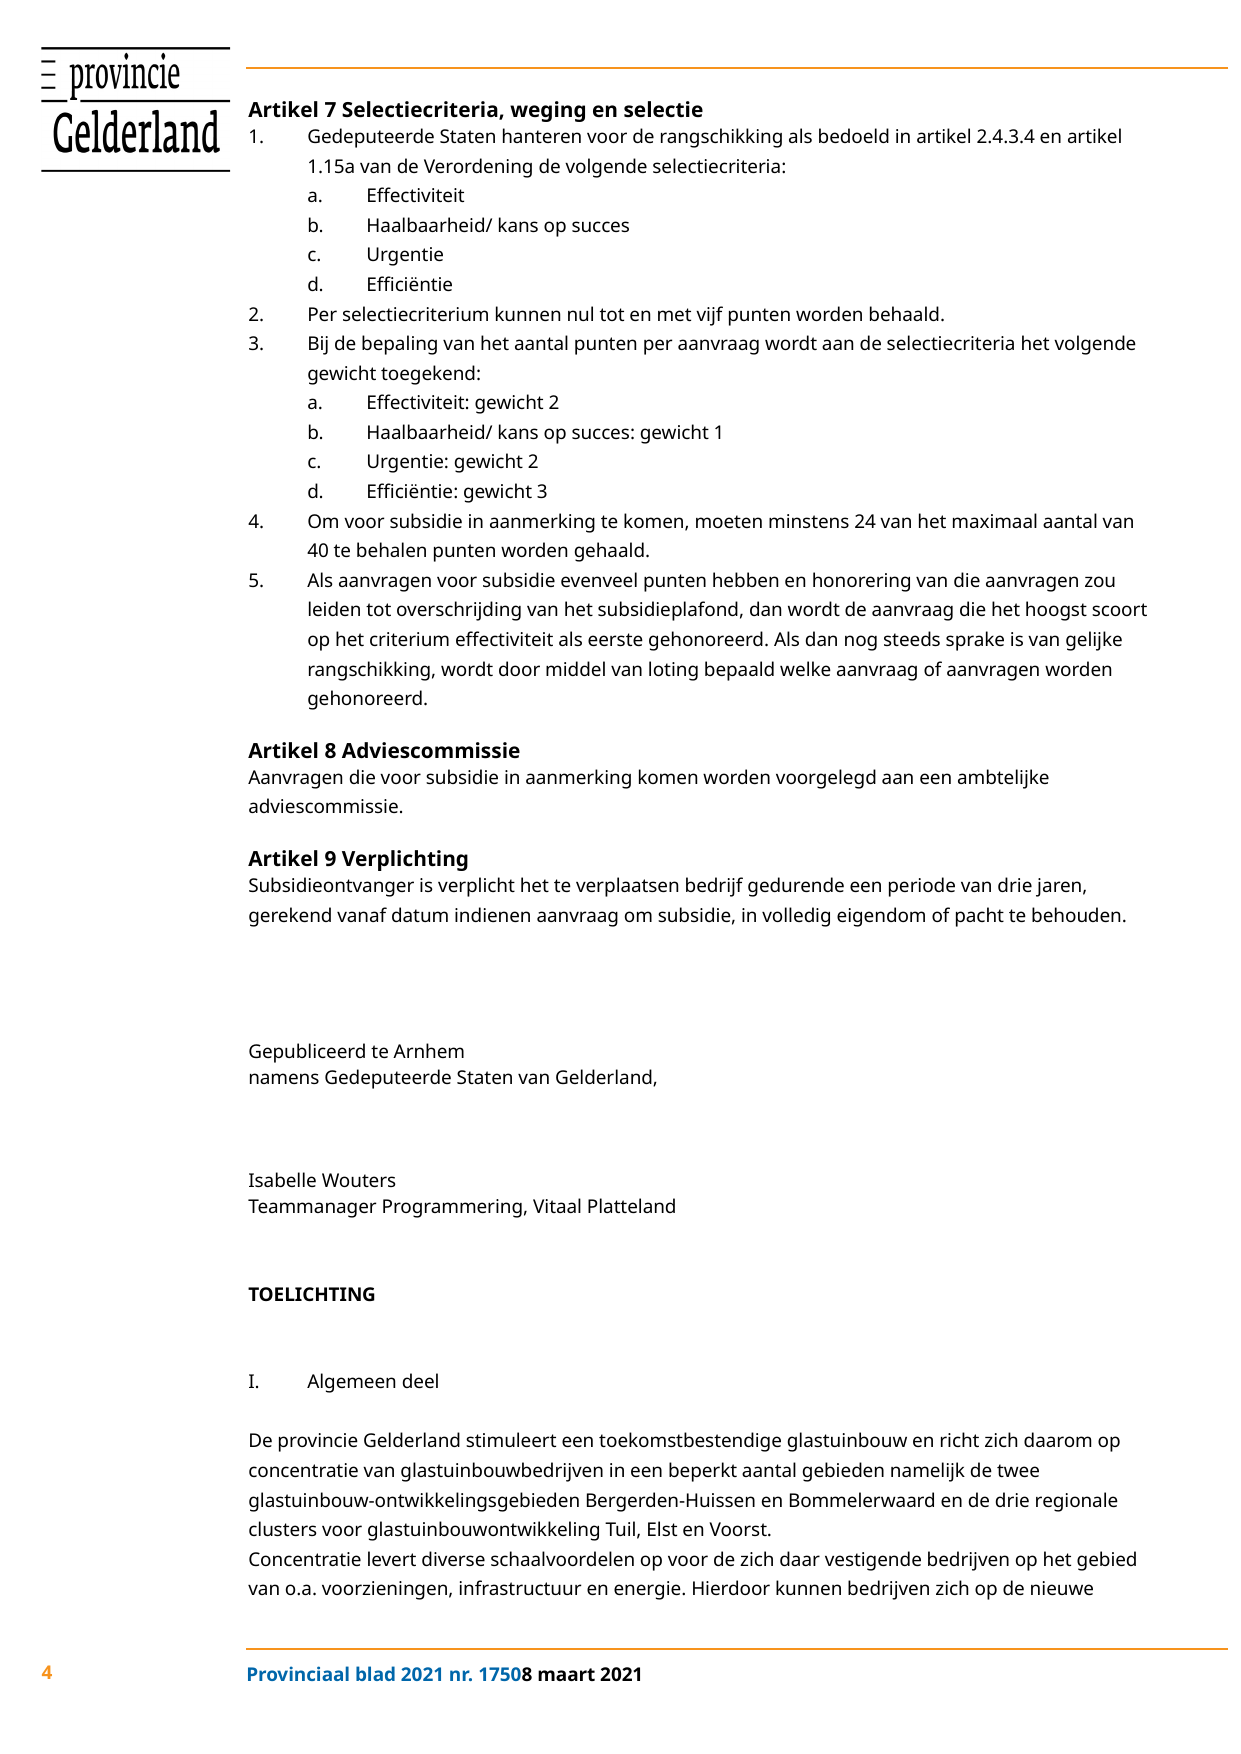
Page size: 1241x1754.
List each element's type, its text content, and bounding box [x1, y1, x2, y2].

text De provincie Gelderland stimuleert een toekomstbestendige glastuinbouw en richt zich daarom op concentratie van glastuinbouwbedrijven in een beperkt aantal gebieden namelijk de twee glastuinbouw-ontwikkelingsgebieden Bergerden-Huissen en Bommelerwaard en de drie regionale clusters voor glastuinbouwontwikkeling Tuil, Elst en Voorst. [248, 1428, 1152, 1542]
text Artikel 7 Selectiecriteria, weging en selectie [248, 95, 1152, 123]
list Als aanvragen voor subsidie evenveel punten hebben en honorering van die aanvragen zou leiden tot overschrijding van het subsidieplafond, dan wordt de aanvraag die het hoogst scoort op het criterium effectiviteit als eerste gehonoreerd. Als dan nog steeds sprake is van gelijke rangschikking, wordt door middel van loting bepaald welke aanvraag of aanvragen worden gehonoreerd. [248, 567, 1152, 711]
list Urgentie: gewicht 2 [307, 449, 1152, 474]
list Haalbaarheid/ kans op succes [307, 212, 1152, 238]
list Gedeputeerde Staten hanteren voor de rangschikking als bedoeld in artikel 2.4.3.4 en artikel 1.15a van de Verordening de volgende selectiecriteria: [248, 123, 1152, 178]
list Efficiëntie [307, 271, 1152, 297]
text namens Gedeputeerde Staten van Gelderland, [248, 1064, 1152, 1090]
list Haalbaarheid/ kans op succes: gewicht 1 [307, 419, 1152, 445]
picture [41, 47, 231, 172]
text Artikel 9 Verplichting [248, 844, 1152, 873]
list Per selectiecriterium kunnen nul tot en met vijf punten worden behaald. [248, 301, 1152, 326]
list Urgentie [307, 242, 1152, 267]
text Isabelle Wouters [248, 1167, 1152, 1193]
text Aanvragen die voor subsidie in aanmerking komen worden voorgelegd aan een ambtelijke adviescommissie. [248, 764, 1152, 819]
text Gepubliceerd te Arnhem [248, 1038, 1152, 1064]
text Artikel 8 Adviescommissie [248, 736, 1152, 764]
text Concentratie levert diverse schaalvoordelen op voor de zich daar vestigende bedrijven op het gebied van o.a. voorzieningen, infrastructuur en energie. Hierdoor kunnen bedrijven zich op de nieuwe [248, 1546, 1152, 1601]
list Algemeen deel [248, 1368, 1152, 1394]
list Bij de bepaling van het aantal punten per aanvraag wordt aan de selectiecriteria het volgende gewicht toegekend: [248, 330, 1152, 386]
list Om voor subsidie in aanmerking te komen, moeten minstens 24 van het maximaal aantal van 40 te behalen punten worden gehaald. [248, 508, 1152, 563]
list Effectiviteit [307, 182, 1152, 208]
list Effectiviteit: gewicht 2 [307, 389, 1152, 415]
text Subsidieontvanger is verplicht het te verplaatsen bedrijf gedurende een periode van drie jaren, gerekend vanaf datum indienen aanvraag om subsidie, in volledig eigendom of pacht te behouden. [248, 873, 1152, 928]
list Efficiëntie: gewicht 3 [307, 478, 1152, 504]
text TOELICHTING [248, 1270, 1152, 1310]
text Teammanager Programmering, Vitaal Platteland [248, 1193, 1152, 1219]
